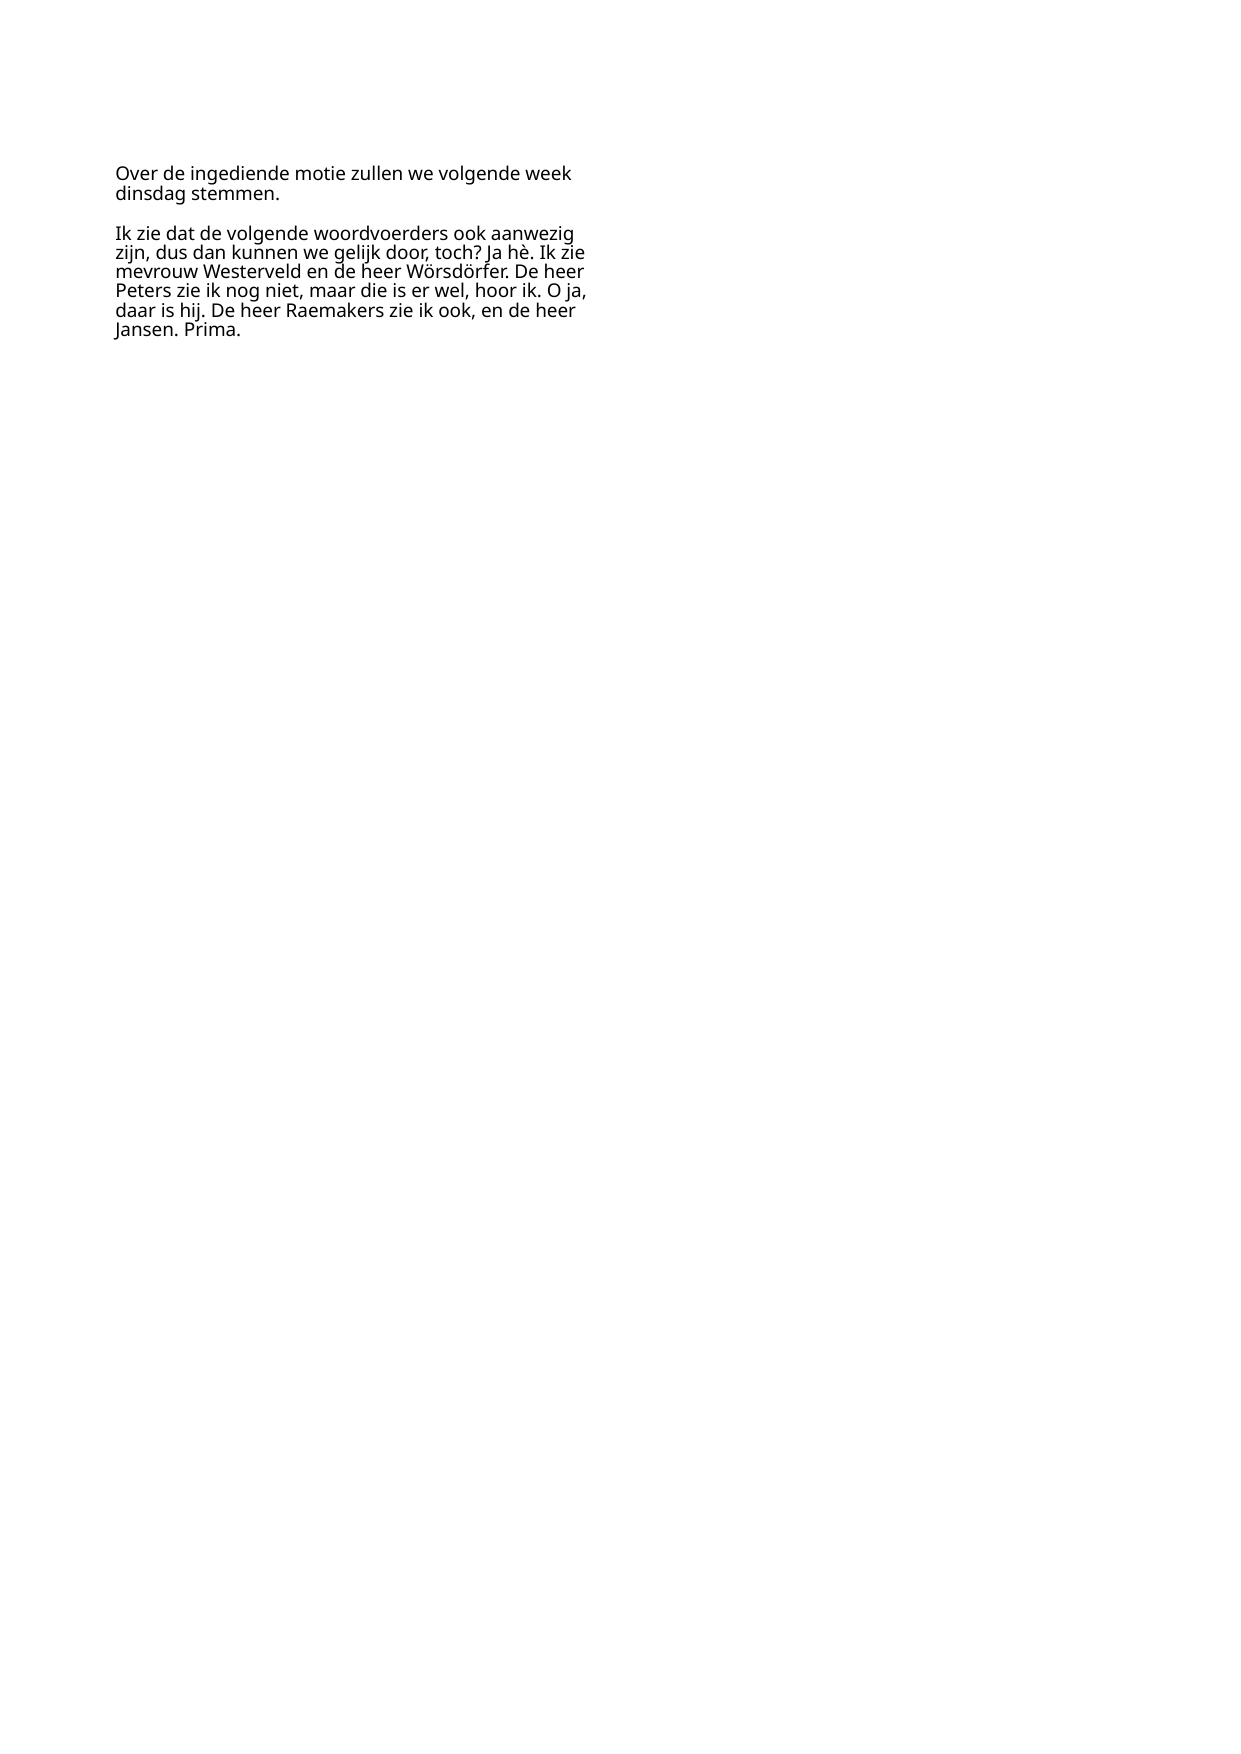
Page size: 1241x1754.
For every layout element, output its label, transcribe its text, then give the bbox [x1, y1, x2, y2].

text Ik zie dat de volgende woordvoerders ook aanwezig zijn, dus dan kunnen we gelijk door, toch? Ja hè. Ik zie mevrouw Westerveld en de heer Wörsdörfer. De heer Peters zie ik nog niet, maar die is er wel, hoor ik. O ja, daar is hij. De heer Raemakers zie ik ook, en de heer Jansen. Prima. [115, 224, 605, 340]
text Over de ingediende motie zullen we volgende week dinsdag stemmen. [115, 165, 605, 204]
